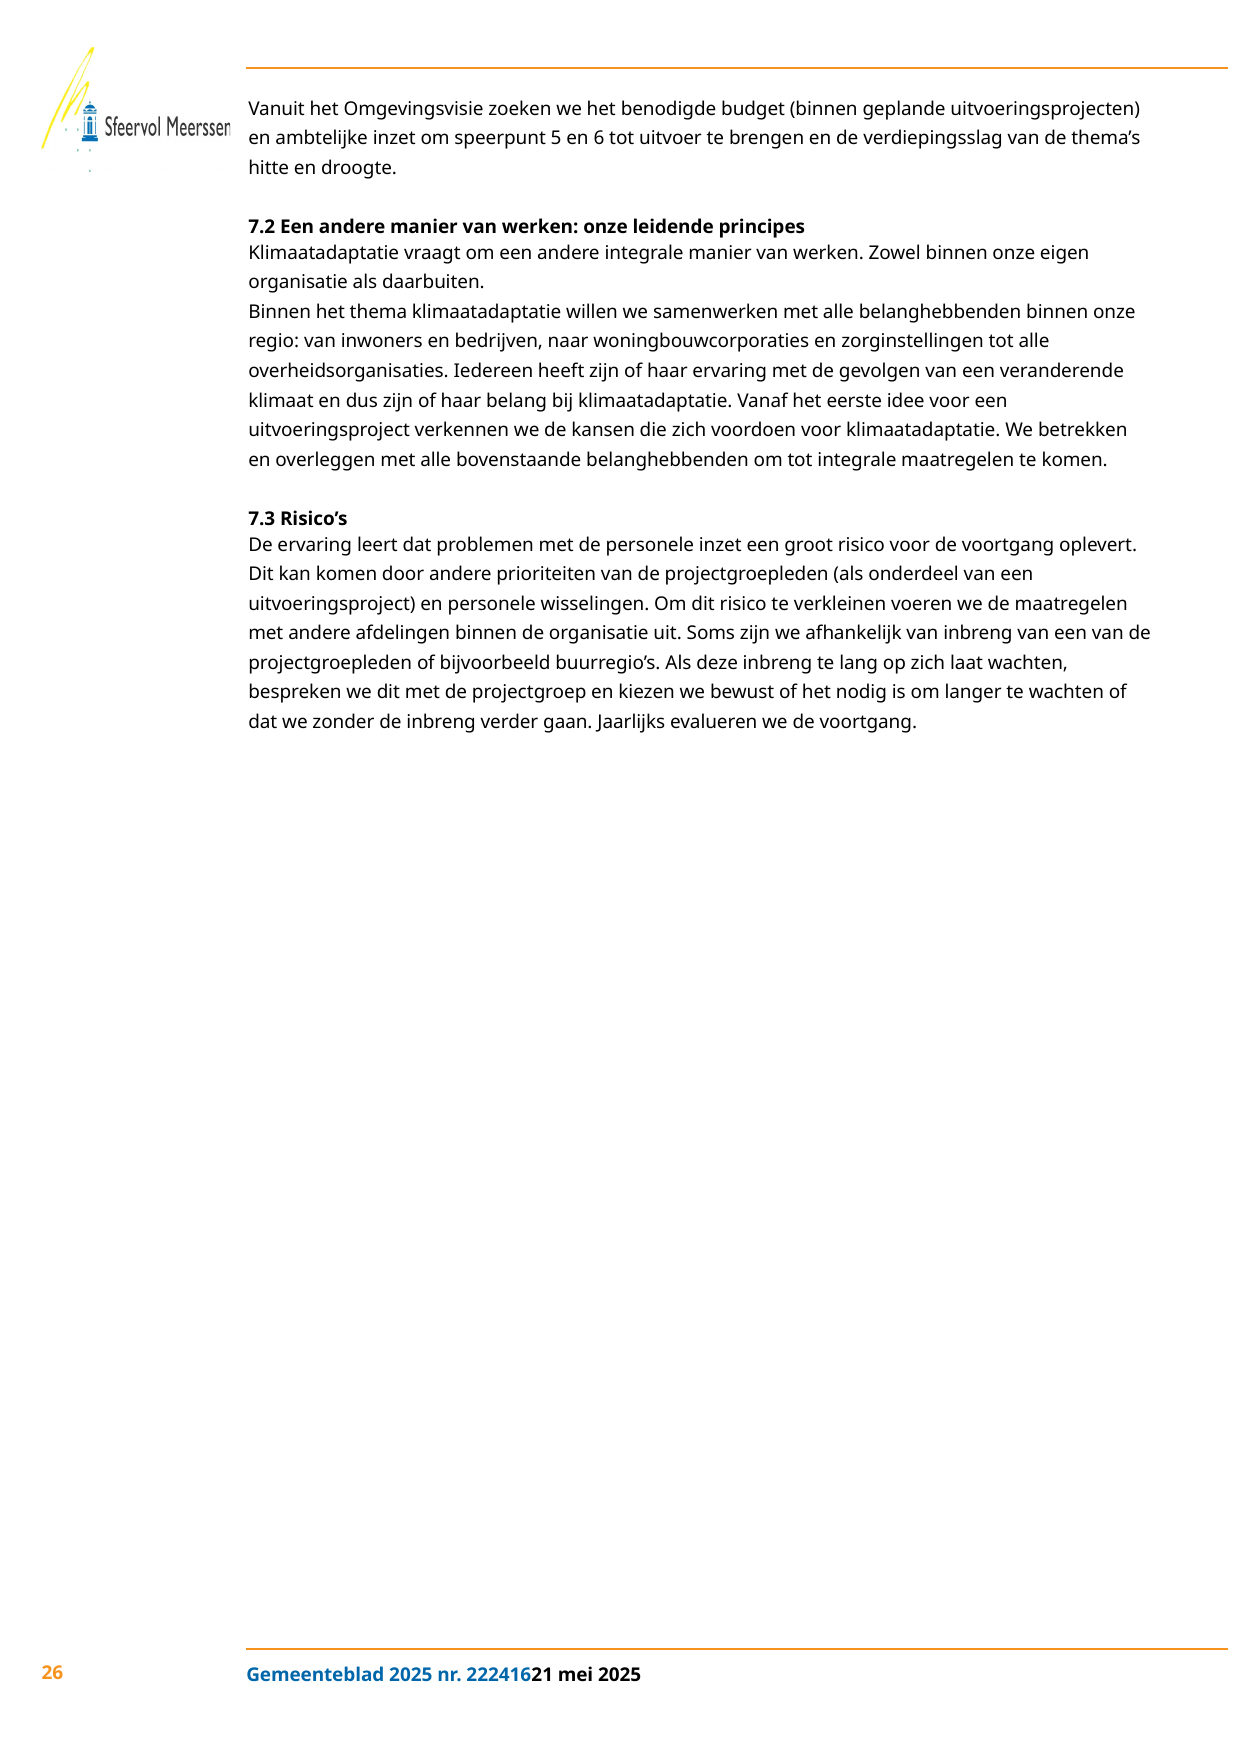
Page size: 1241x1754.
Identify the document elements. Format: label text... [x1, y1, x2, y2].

text Binnen het thema klimaatadaptatie willen we samenwerken met alle belanghebbenden binnen onze regio: van inwoners en bedrijven, naar woningbouwcorporaties en zorginstellingen tot alle overheidsorganisaties. Iedereen heeft zijn of haar ervaring met de gevolgen van een veranderende klimaat en dus zijn of haar belang bij klimaatadaptatie. Vanaf het eerste idee voor een uitvoeringsproject verkennen we de kansen die zich voordoen voor klimaatadaptatie. We betrekken en overleggen met alle bovenstaande belanghebbenden om tot integrale maatregelen te komen. [248, 298, 1152, 472]
picture [41, 47, 231, 172]
text 7.3 Risico’s [248, 505, 1152, 531]
text De ervaring leert dat problemen met de personele inzet een groot risico voor de voortgang oplevert. Dit kan komen door andere prioriteiten van de projectgroepleden (als onderdeel van een uitvoeringsproject) en personele wisselingen. Om dit risico te verkleinen voeren we de maatregelen met andere afdelingen binnen de organisatie uit. Soms zijn we afhankelijk van inbreng van een van de projectgroepleden of bijvoorbeeld buurregio’s. Als deze inbreng te lang op zich laat wachten, bespreken we dit met de projectgroep en kiezen we bewust of het nodig is om langer te wachten of dat we zonder de inbreng verder gaan. Jaarlijks evalueren we de voortgang. [248, 531, 1152, 734]
text Vanuit het Omgevingsvisie zoeken we het benodigde budget (binnen geplande uitvoeringsprojecten) en ambtelijke inzet om speerpunt 5 en 6 tot uitvoer te brengen en de verdiepingsslag van de thema’s hitte en droogte. [248, 95, 1152, 180]
text 7.2 Een andere manier van werken: onze leidende principes [248, 213, 1152, 239]
text Klimaatadaptatie vraagt om een andere integrale manier van werken. Zowel binnen onze eigen organisatie als daarbuiten. [248, 239, 1152, 294]
